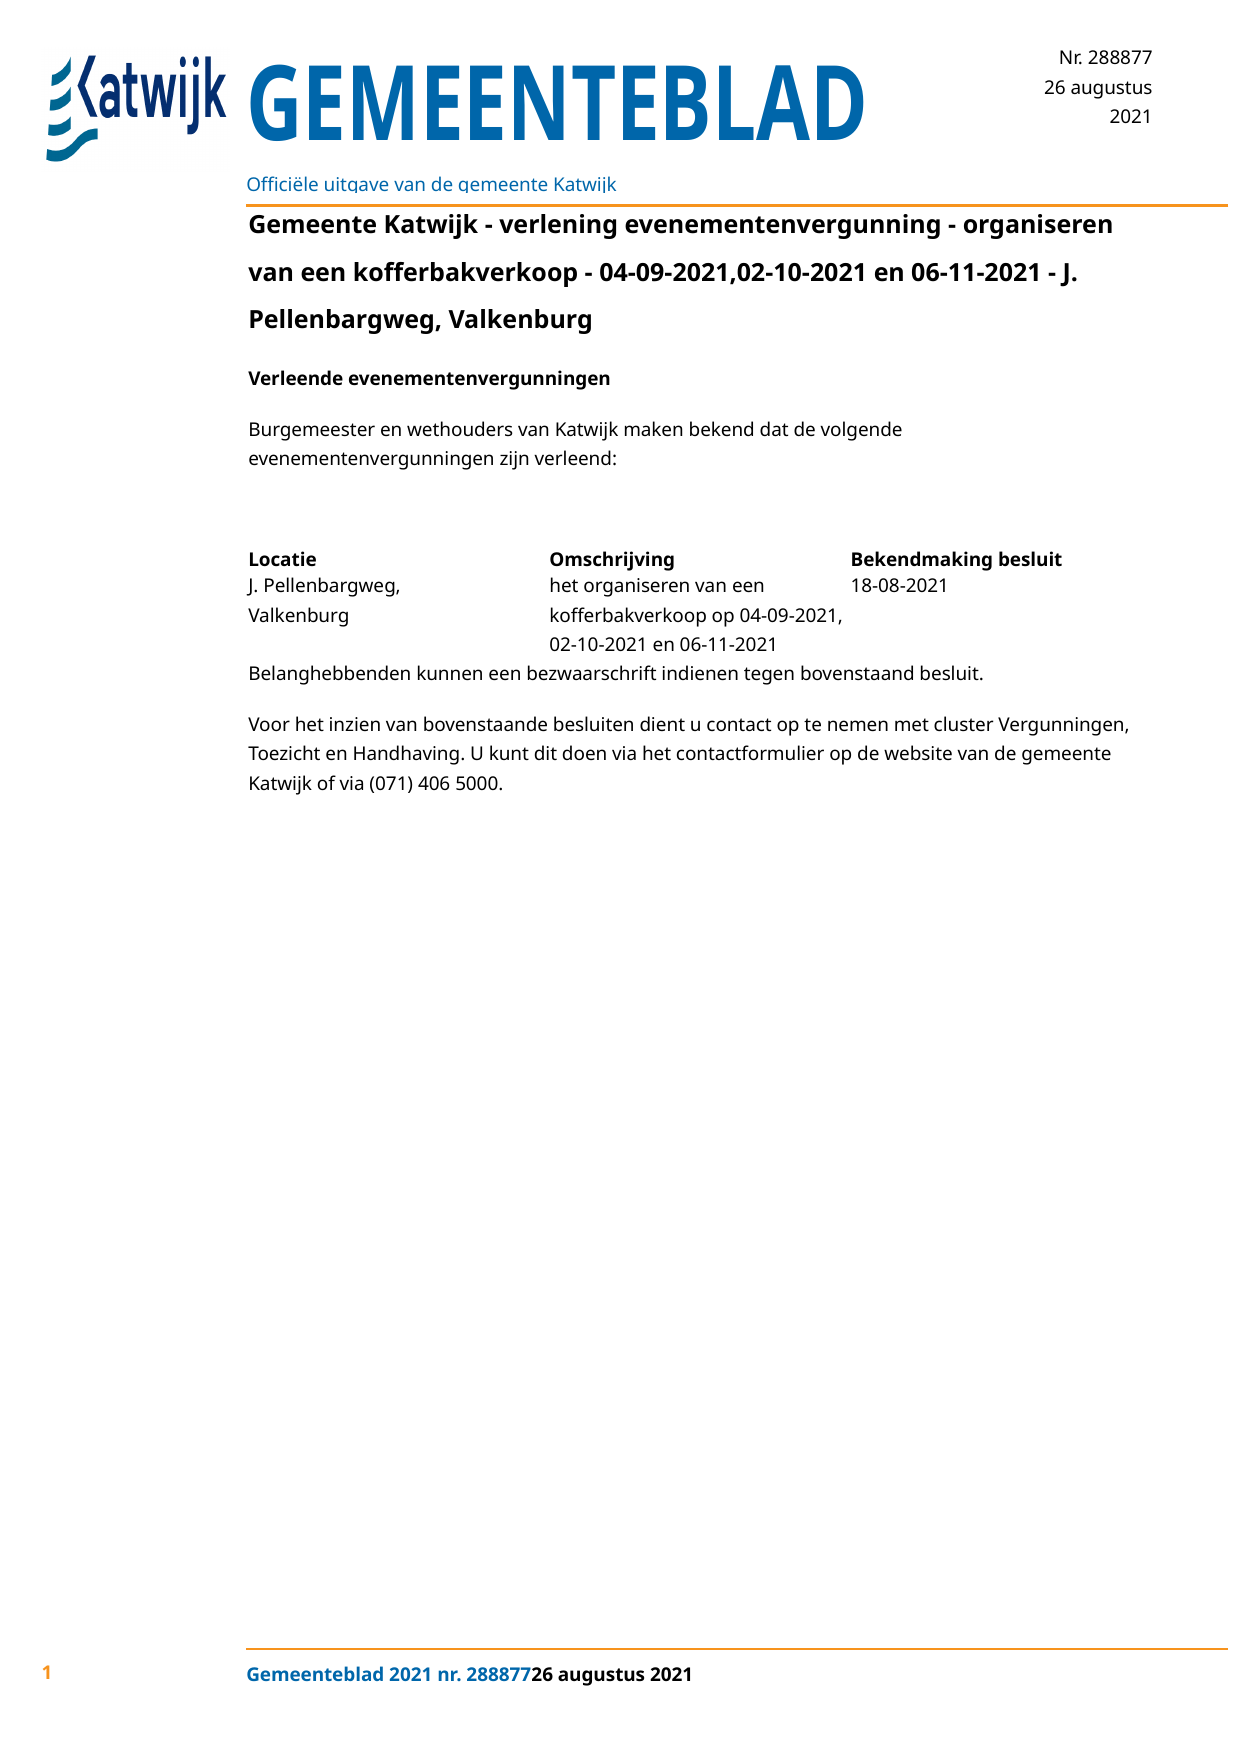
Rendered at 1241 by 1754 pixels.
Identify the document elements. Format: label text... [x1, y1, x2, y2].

text Voor het inzien van bovenstaande besluiten dient u contact op te nemen met cluster Vergunningen, Toezicht en Handhaving. U kunt dit doen via het contactformulier op de website van de gemeente Katwijk of via (071) 406 5000. [248, 711, 1152, 796]
table_cell 18-08-2021 [850, 572, 1152, 657]
text Belanghebbenden kunnen een bezwaarschrift indienen tegen bovenstaand besluit. [248, 660, 1152, 686]
text Gemeente Katwijk - verlening evenementenvergunning - organiseren van een kofferbakverkoop - 04-09-2021,02-10-2021 en 06-11-2021 - J. Pellenbargweg, Valkenburg [248, 207, 1152, 336]
table_header Omschrijving [549, 546, 850, 572]
table_header Bekendmaking besluit [850, 546, 1152, 572]
table_cell het organiseren van een kofferbakverkoop op 04-09-2021, 02-10-2021 en 06-11-2021 [549, 572, 850, 657]
table_cell J. Pellenbargweg, Valkenburg [248, 572, 549, 657]
text Verleende evenementenvergunningen [248, 366, 1152, 391]
table_header Locatie [248, 546, 549, 572]
text Burgemeester en wethouders van Katwijk maken bekend dat de volgende evenementenvergunningen zijn verleend: [248, 416, 1152, 471]
picture [41, 47, 231, 172]
